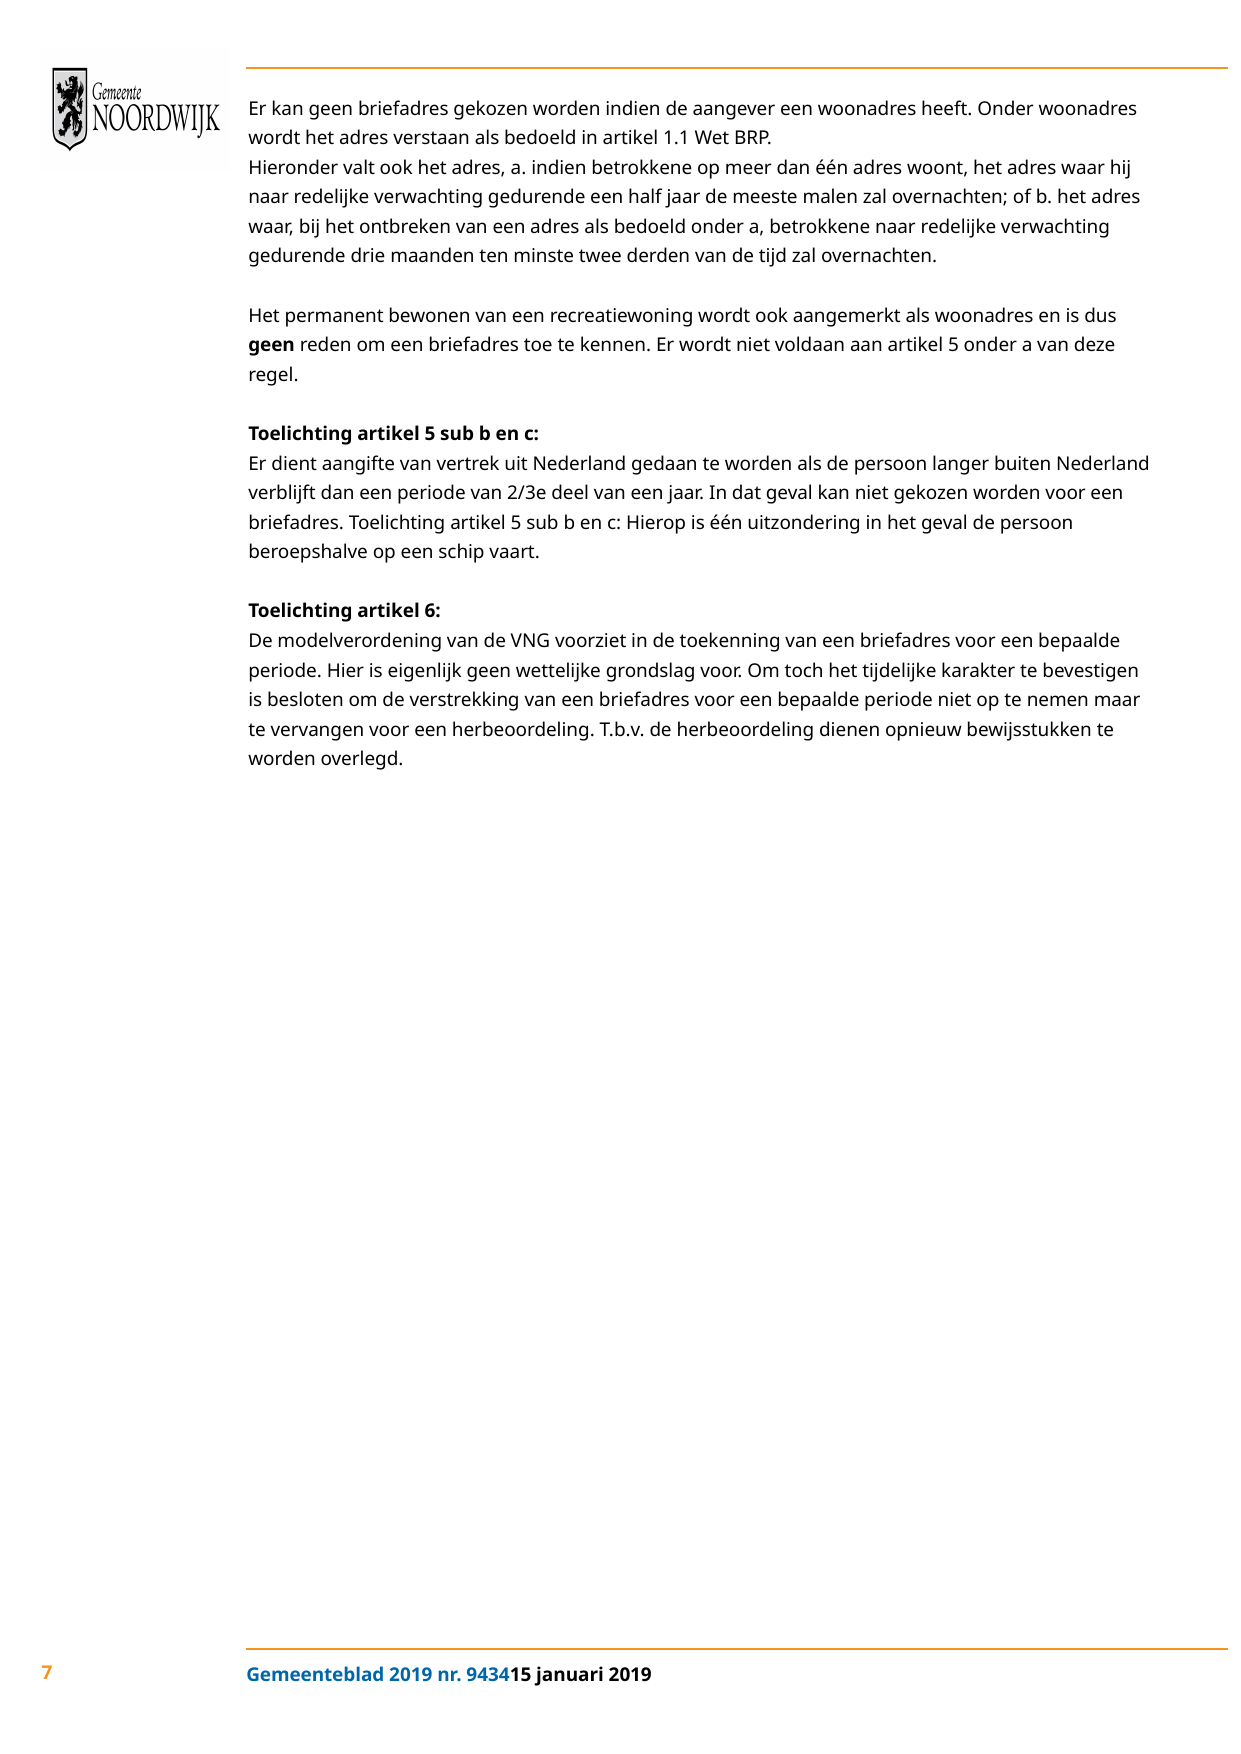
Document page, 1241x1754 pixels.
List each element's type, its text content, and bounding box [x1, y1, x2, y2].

text Er kan geen briefadres gekozen worden indien de aangever een woonadres heeft. Onder woonadres wordt het adres verstaan als bedoeld in artikel 1.1 Wet BRP. [248, 95, 1152, 150]
text Toelichting artikel 6: [248, 598, 1152, 623]
text Hieronder valt ook het adres, a. indien betrokkene op meer dan één adres woont, het adres waar hij naar redelijke verwachting gedurende een half jaar de meeste malen zal overnachten; of b. het adres waar, bij het ontbreken van een adres als bedoeld onder a, betrokkene naar redelijke verwachting gedurende drie maanden ten minste twee derden van de tijd zal overnachten. [248, 154, 1152, 268]
text De modelverordening van de VNG voorziet in de toekenning van een briefadres voor een bepaalde periode. Hier is eigenlijk geen wettelijke grondslag voor. Om toch het tijdelijke karakter te bevestigen is besloten om de verstrekking van een briefadres voor een bepaalde periode niet op te nemen maar te vervangen voor een herbeoordeling. T.b.v. de herbeoordeling dienen opnieuw bewijsstukken te worden overlegd. [248, 627, 1152, 771]
text Toelichting artikel 5 sub b en c: [248, 420, 1152, 446]
text Het permanent bewonen van een recreatiewoning wordt ook aangemerkt als woonadres en is dus geen reden om een briefadres toe te kennen. Er wordt niet voldaan aan artikel 5 onder a van deze regel. [248, 302, 1152, 387]
text Er dient aangifte van vertrek uit Nederland gedaan te worden als de persoon langer buiten Nederland verblijft dan een periode van 2/3e deel van een jaar. In dat geval kan niet gekozen worden voor een briefadres. Toelichting artikel 5 sub b en c: Hierop is één uitzondering in het geval de persoon beroepshalve op een schip vaart. [248, 450, 1152, 564]
picture [41, 47, 231, 172]
